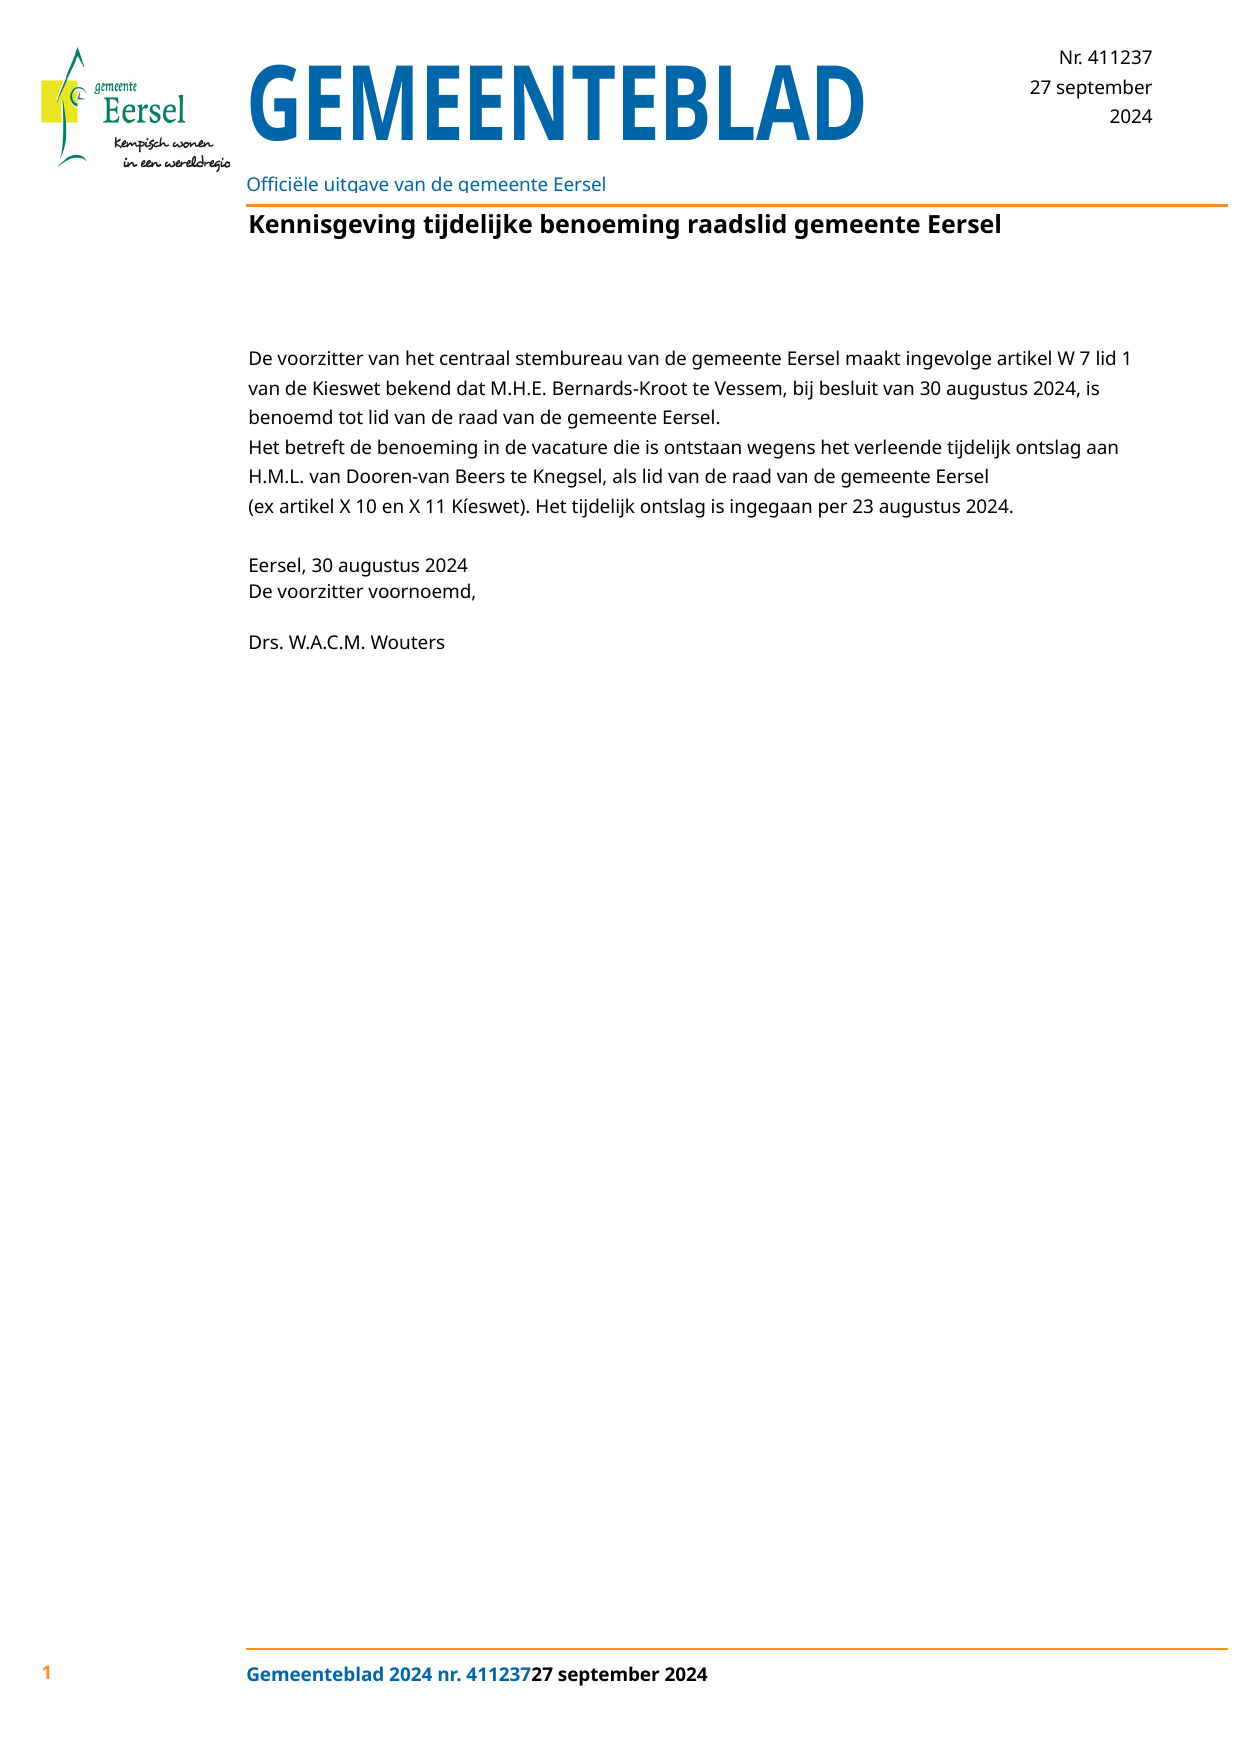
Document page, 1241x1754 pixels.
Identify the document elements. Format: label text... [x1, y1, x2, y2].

text De voorzitter van het centraal stembureau van de gemeente Eersel maakt ingevolge artikel W 7 lid 1 van de Kieswet bekend dat M.H.E. Bernards-Kroot te Vessem, bij besluit van 30 augustus 2024, is benoemd tot lid van de raad van de gemeente Eersel. [248, 345, 1152, 430]
text (ex artikel X 10 en X 11 Kíeswet). Het tijdelijk ontslag is ingegaan per 23 augustus 2024. [248, 493, 1152, 519]
text Kennisgeving tijdelijke benoeming raadslid gemeente Eersel [248, 207, 1152, 241]
text Eersel, 30 augustus 2024 [248, 552, 1152, 578]
picture [41, 47, 231, 172]
text De voorzitter voornoemd, [248, 578, 1152, 604]
text H.M.L. van Dooren-van Beers te Knegsel, als lid van de raad van de gemeente Eersel [248, 464, 1152, 489]
text Het betreft de benoeming in de vacature die is ontstaan wegens het verleende tijdelijk ontslag aan [248, 434, 1152, 460]
text Drs. W.A.C.M. Wouters [248, 629, 1152, 655]
